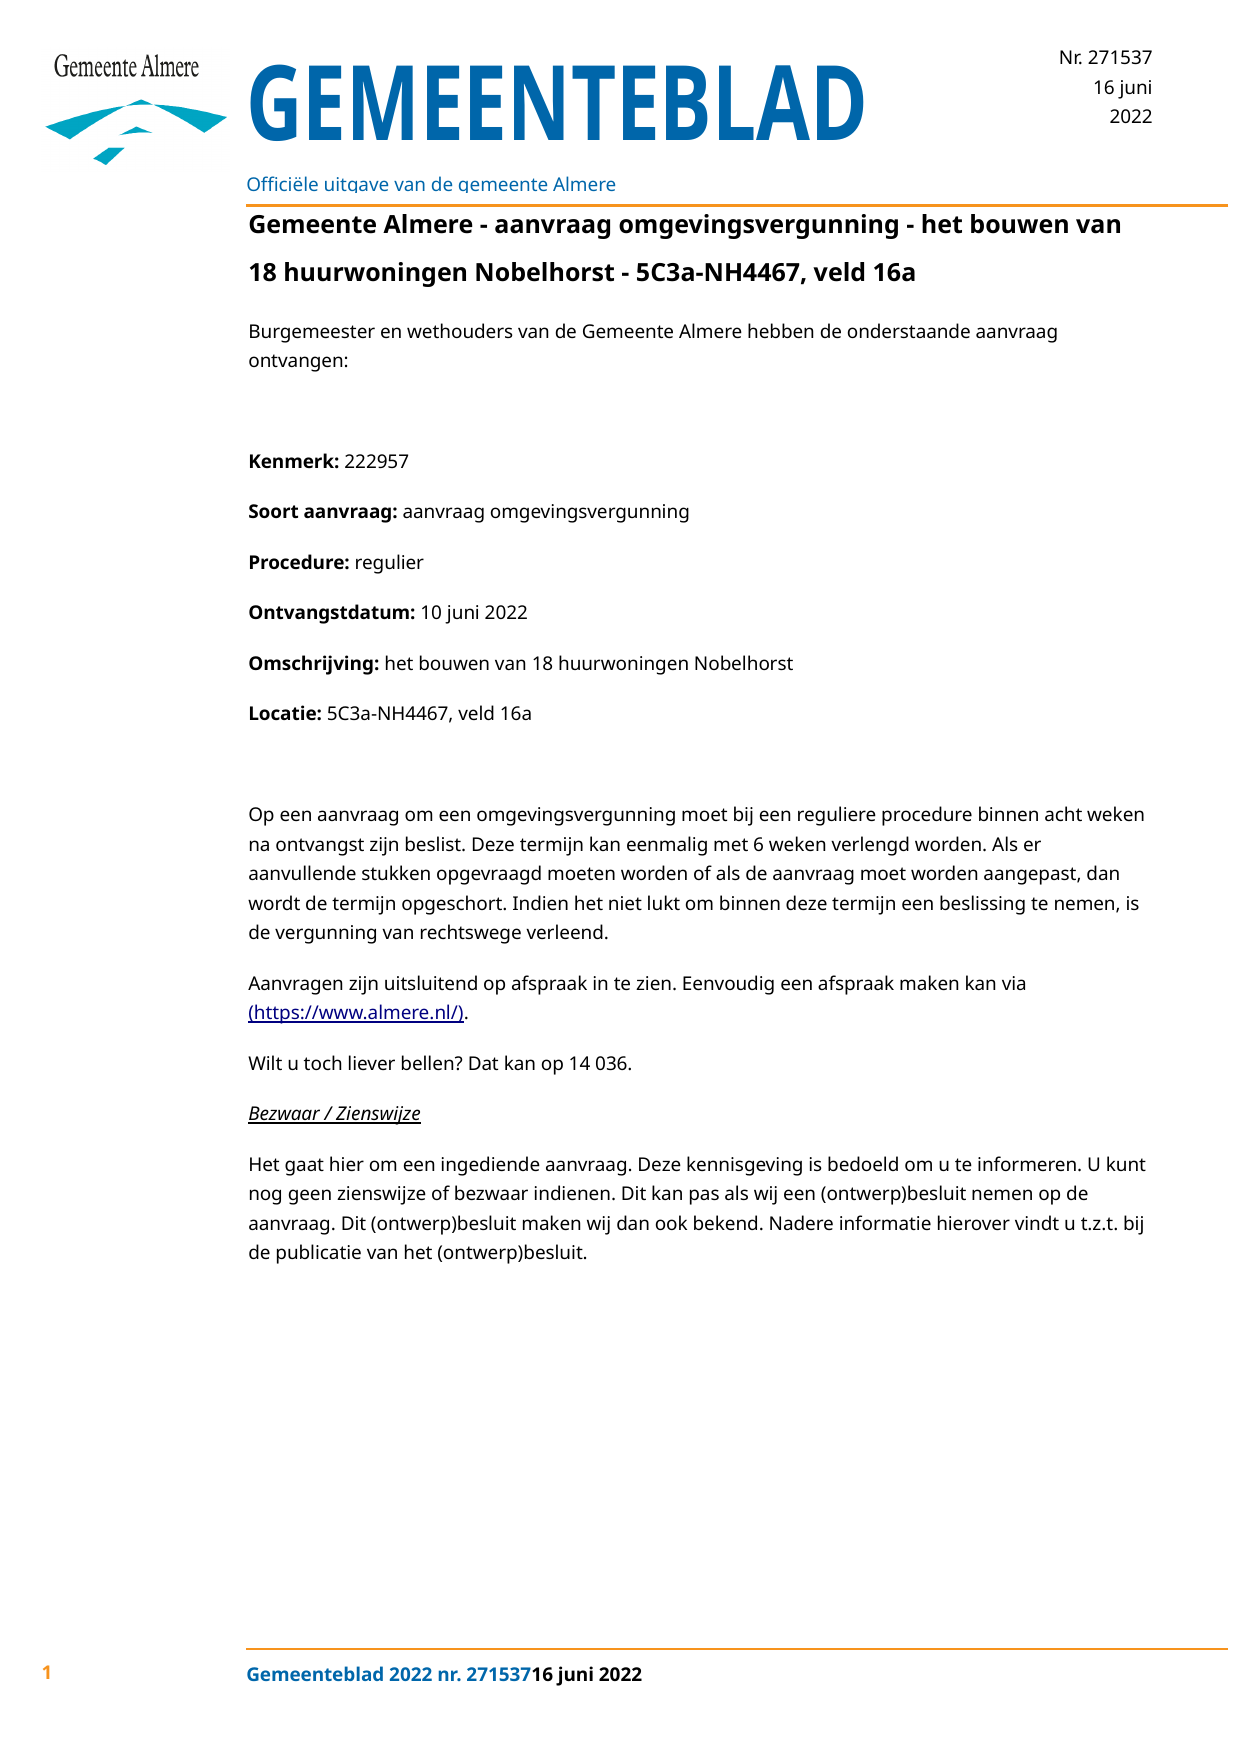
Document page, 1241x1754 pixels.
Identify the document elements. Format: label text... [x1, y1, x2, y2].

text Bezwaar / Zienswijze [248, 1100, 1152, 1126]
text Locatie: 5C3a-NH4467, veld 16a [248, 700, 1152, 726]
text Wilt u toch liever bellen? Dat kan op 14 036. [248, 1050, 1152, 1076]
text Ontvangstdatum: 10 juni 2022 [248, 599, 1152, 625]
text Gemeente Almere - aanvraag omgevingsvergunning - het bouwen van 18 huurwoningen Nobelhorst - 5C3a-NH4467, veld 16a [248, 207, 1152, 288]
text Het gaat hier om een ingediende aanvraag. Deze kennisgeving is bedoeld om u te informeren. U kunt nog geen zienswijze of bezwaar indienen. Dit kan pas als wij een (ontwerp)besluit nemen op de aanvraag. Dit (ontwerp)besluit maken wij dan ook bekend. Nadere informatie hierover vindt u t.z.t. bij de publicatie van het (ontwerp)besluit. [248, 1151, 1152, 1265]
text Omschrijving: het bouwen van 18 huurwoningen Nobelhorst [248, 650, 1152, 676]
text Aanvragen zijn uitsluitend op afspraak in te zien. Eenvoudig een afspraak maken kan via (https://www.almere.nl/). [248, 970, 1152, 1025]
picture [41, 47, 231, 172]
text Procedure: regulier [248, 549, 1152, 575]
text Op een aanvraag om een omgevingsvergunning moet bij een reguliere procedure binnen acht weken na ontvangst zijn beslist. Deze termijn kan eenmalig met 6 weken verlengd worden. Als er aanvullende stukken opgevraagd moeten worden of als de aanvraag moet worden aangepast, dan wordt de termijn opgeschort. Indien het niet lukt om binnen deze termijn een beslissing te nemen, is de vergunning van rechtswege verleend. [248, 801, 1152, 945]
text Kenmerk: 222957 [248, 448, 1152, 474]
text Burgemeester en wethouders van de Gemeente Almere hebben de onderstaande aanvraag ontvangen: [248, 318, 1152, 373]
text Soort aanvraag: aanvraag omgevingsvergunning [248, 499, 1152, 524]
